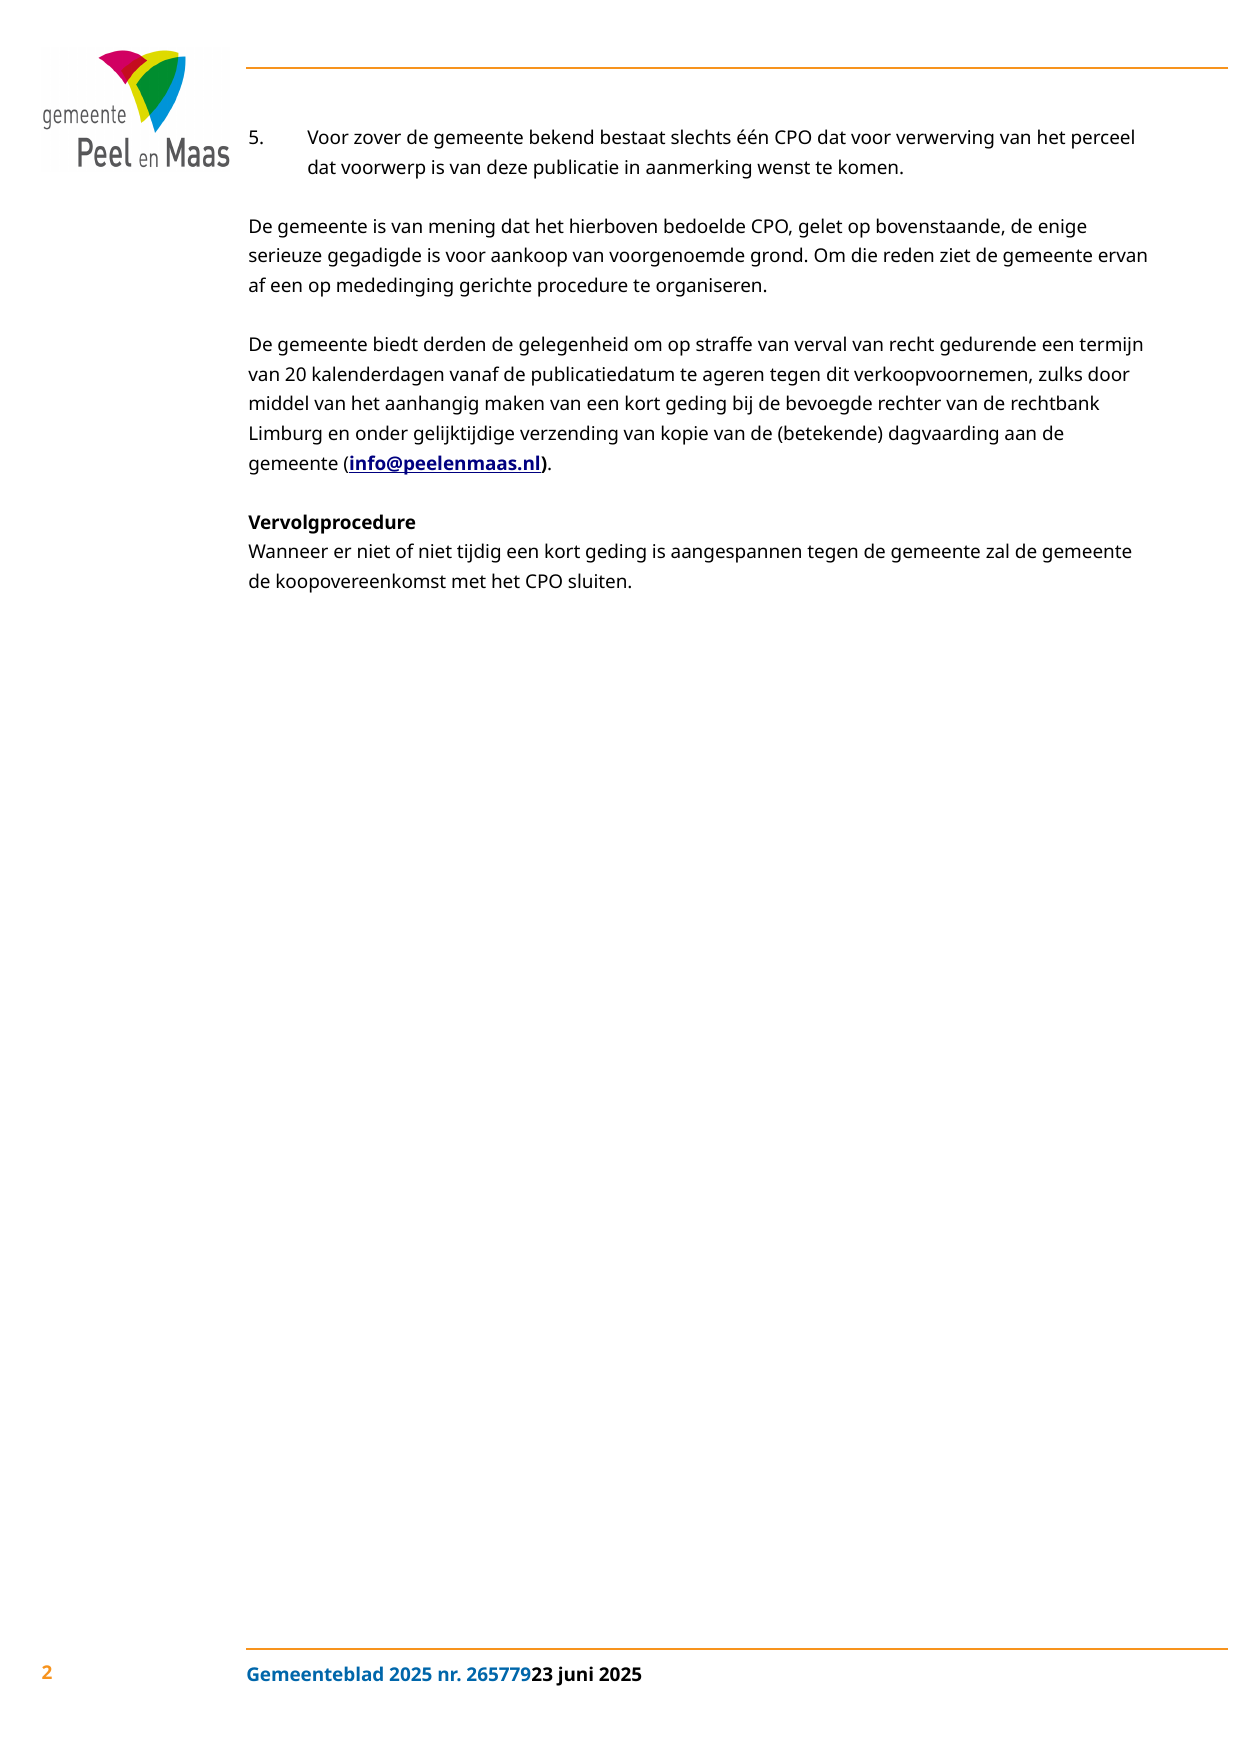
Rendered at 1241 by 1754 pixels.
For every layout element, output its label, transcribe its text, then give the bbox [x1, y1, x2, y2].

text Wanneer er niet of niet tijdig een kort geding is aangespannen tegen de gemeente zal de gemeente de koopovereenkomst met het CPO sluiten. [248, 538, 1152, 594]
picture [41, 47, 231, 172]
text De gemeente is van mening dat het hierboven bedoelde CPO, gelet op bovenstaande, de enige serieuze gegadigde is voor aankoop van voorgenoemde grond. Om die reden ziet de gemeente ervan af een op mededinging gerichte procedure te organiseren. [248, 213, 1152, 298]
text Vervolgprocedure [248, 509, 1152, 535]
text De gemeente biedt derden de gelegenheid om op straffe van verval van recht gedurende een termijn van 20 kalenderdagen vanaf de publicatiedatum te ageren tegen dit verkoopvoornemen, zulks door middel van het aanhangig maken van een kort geding bij de bevoegde rechter van de rechtbank Limburg en onder gelijktijdige verzending van kopie van de (betekende) dagvaarding aan de gemeente (info@peelenmaas.nl). [248, 331, 1152, 476]
list Voor zover de gemeente bekend bestaat slechts één CPO dat voor verwerving van het perceel dat voorwerp is van deze publicatie in aanmerking wenst te komen. [248, 124, 1152, 180]
